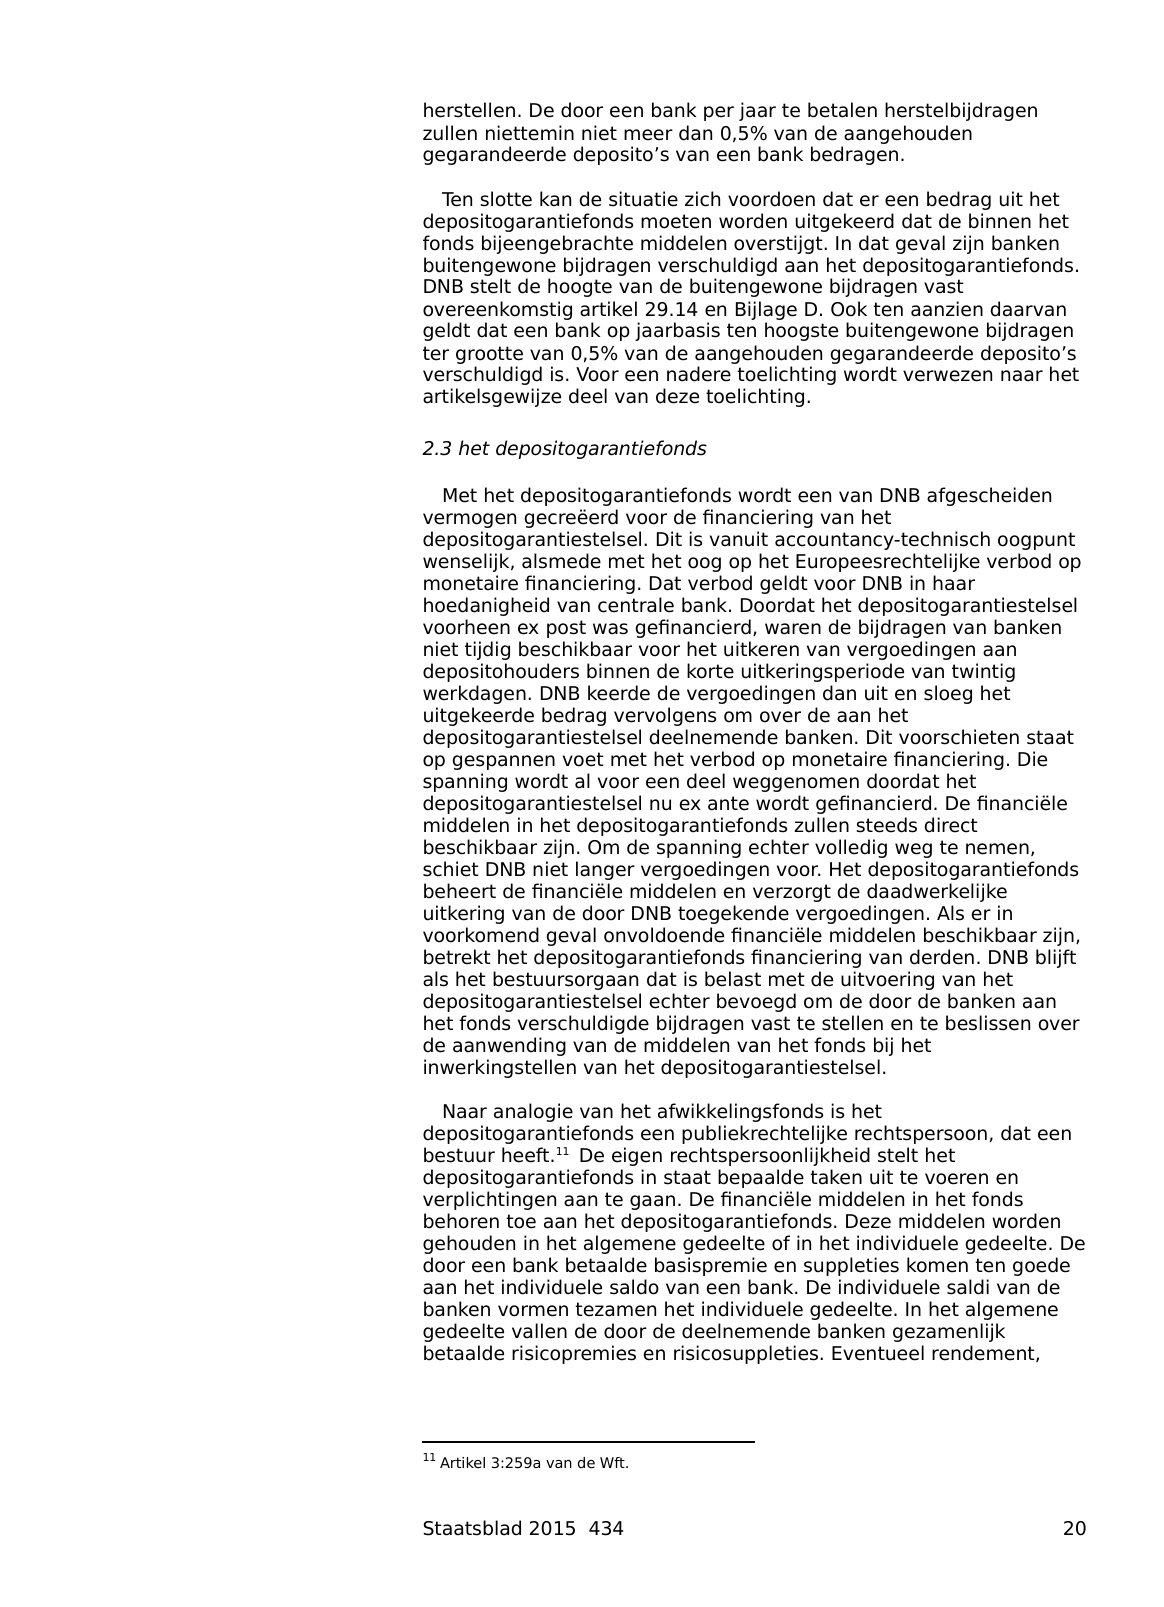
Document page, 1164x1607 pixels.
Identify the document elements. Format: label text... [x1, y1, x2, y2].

text Met het depositogarantiefonds wordt een van DNB afgescheiden vermogen gecreëerd voor de financiering van het depositogarantiestelsel. Dit is vanuit accountancy-technisch oogpunt wenselijk, alsmede met het oog op het Europeesrechtelijke verbod op monetaire financiering. Dat verbod geldt voor DNB in haar hoedanigheid van centrale bank. Doordat het depositogarantiestelsel voorheen ex post was gefinancierd, waren de bijdragen van banken niet tijdig beschikbaar voor het uitkeren van vergoedingen aan depositohouders binnen de korte uitkeringsperiode van twintig werkdagen. DNB keerde de vergoedingen dan uit en sloeg het uitgekeerde bedrag vervolgens om over de aan het depositogarantiestelsel deelnemende banken. Dit voorschieten staat op gespannen voet met het verbod op monetaire financiering. Die spanning wordt al voor een deel weggenomen doordat het depositogarantiestelsel nu ex ante wordt gefinancierd. De financiële middelen in het depositogarantiefonds zullen steeds direct beschikbaar zijn. Om de spanning echter volledig weg te nemen, schiet DNB niet langer vergoedingen voor. Het depositogarantiefonds beheert de financiële middelen en verzorgt de daadwerkelijke uitkering van de door DNB toegekende vergoedingen. Als er in voorkomend geval onvoldoende financiële middelen beschikbaar zijn, betrekt het depositogarantiefonds financiering van derden. DNB blijft als het bestuursorgaan dat is belast met de uitvoering van het depositogarantiestelsel echter bevoegd om de door de banken aan het fonds verschuldigde bijdragen vast te stellen en te beslissen over de aanwending van de middelen van het fonds bij het inwerkingstellen van het depositogarantiestelsel. [422, 485, 1087, 1079]
text Ten slotte kan de situatie zich voordoen dat er een bedrag uit het depositogarantiefonds moeten worden uitgekeerd dat de binnen het fonds bijeengebrachte middelen overstijgt. In dat geval zijn banken buitengewone bijdragen verschuldigd aan het depositogarantiefonds. DNB stelt de hoogte van de buitengewone bijdragen vast overeenkomstig artikel 29.14 en Bijlage D. Ook ten aanzien daarvan geldt dat een bank op jaarbasis ten hoogste buitengewone bijdragen ter grootte van 0,5% van de aangehouden gegarandeerde deposito’s verschuldigd is. Voor een nadere toelichting wordt verwezen naar het artikelsgewijze deel van deze toelichting. [422, 188, 1087, 408]
subtitle 2.3 het depositogarantiefonds [422, 438, 1087, 460]
text Naar analogie van het afwikkelingsfonds is het depositogarantiefonds een publiekrechtelijke rechtspersoon, dat een bestuur heeft. De eigen rechtspersoonlijkheid stelt het depositogarantiefonds in staat bepaalde taken uit te voeren en verplichtingen aan te gaan. De financiële middelen in het fonds behoren toe aan het depositogarantiefonds. Deze middelen worden gehouden in het algemene gedeelte of in het individuele gedeelte. De door een bank betaalde basispremie en suppleties komen ten goede aan het individuele saldo van een bank. De individuele saldi van de banken vormen tezamen het individuele gedeelte. In het algemene gedeelte vallen de door de deelnemende banken gezamenlijk betaalde risicopremies en risicosuppleties. Eventueel rendement, [422, 1101, 1087, 1365]
text herstellen. De door een bank per jaar te betalen herstelbijdragen zullen niettemin niet meer dan 0,5% van de aangehouden gegarandeerde deposito’s van een bank bedragen. [422, 100, 1087, 166]
text Artikel 3:259a van de Wft. [422, 1451, 1087, 1473]
